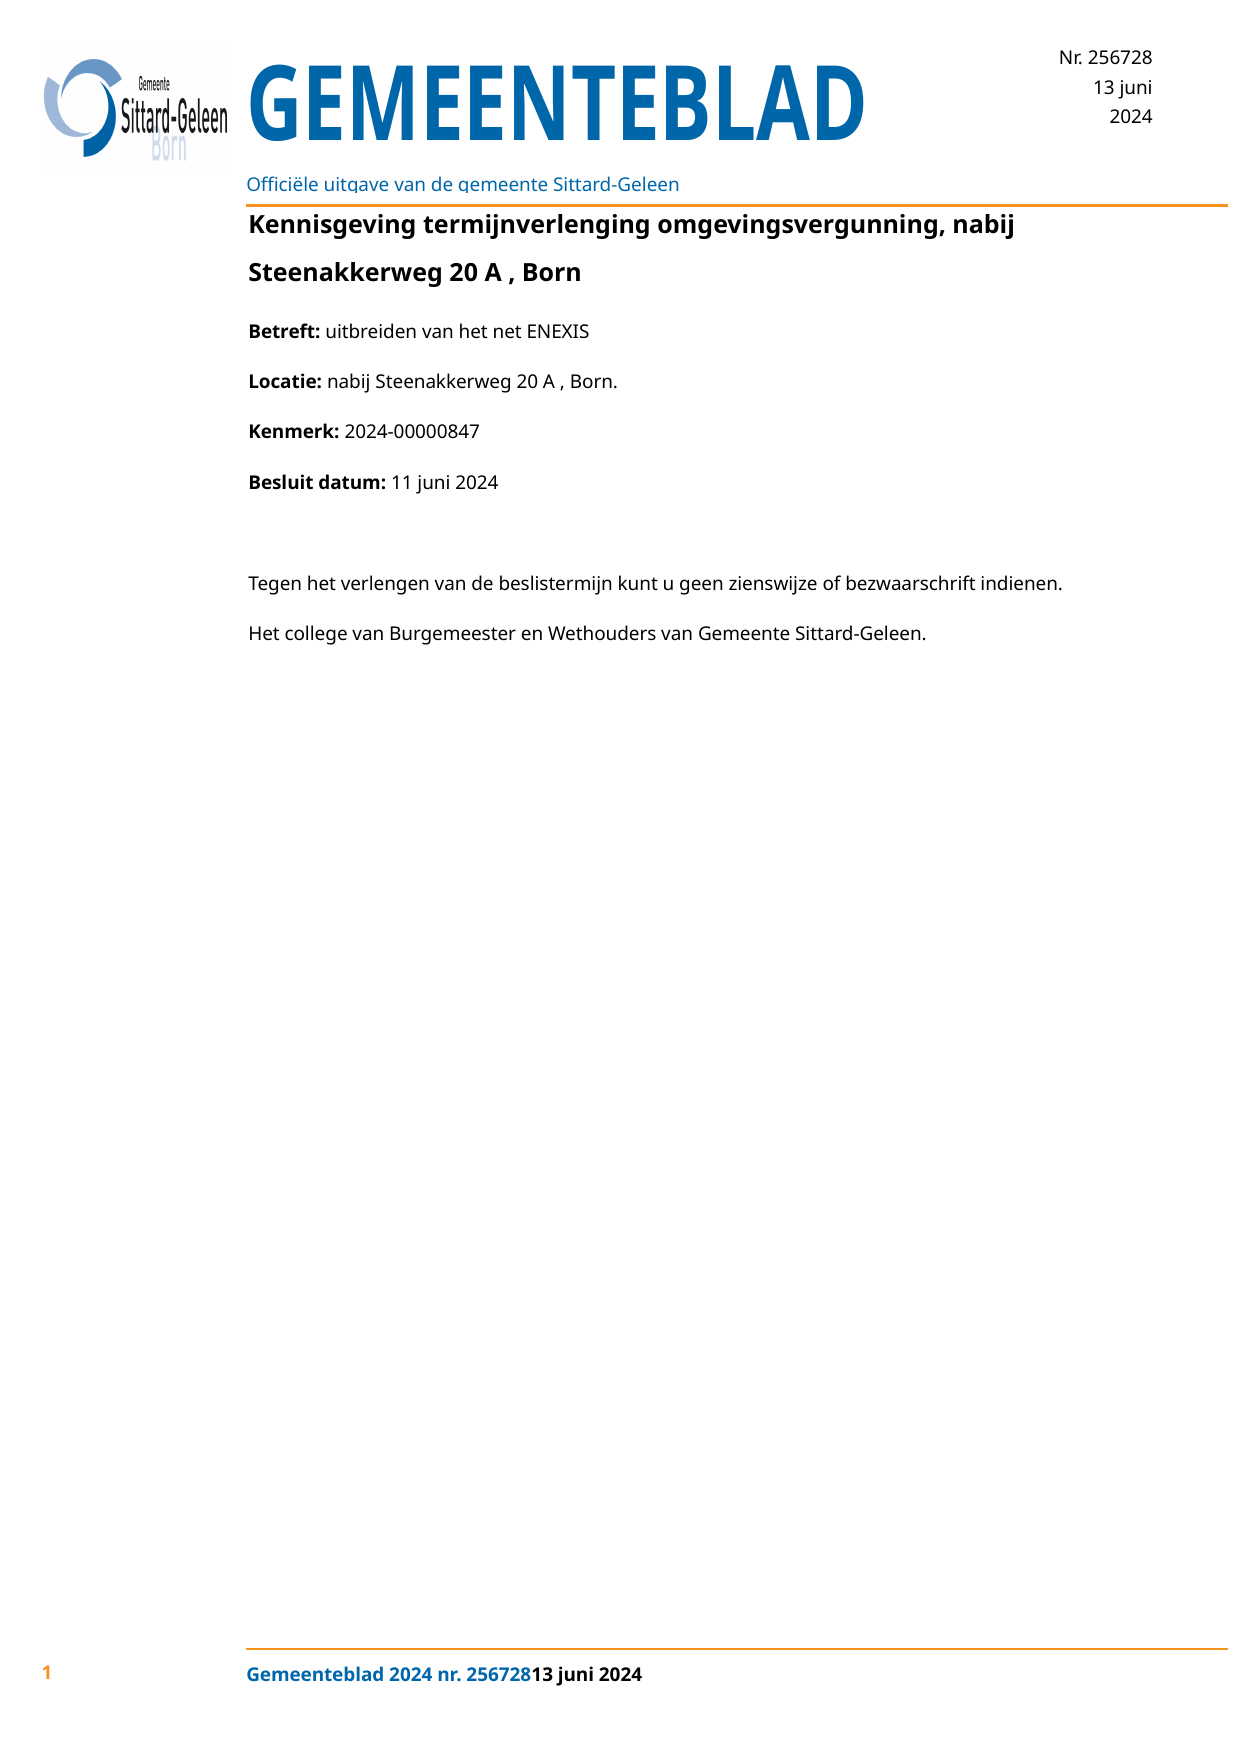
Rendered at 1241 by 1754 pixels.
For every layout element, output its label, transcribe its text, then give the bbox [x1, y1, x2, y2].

text Het college van Burgemeester en Wethouders van Gemeente Sittard-Geleen. [248, 620, 1152, 646]
text Locatie: nabij Steenakkerweg 20 A , Born. [248, 368, 1152, 394]
text Kennisgeving termijnverlenging omgevingsvergunning, nabij Steenakkerweg 20 A , Born [248, 207, 1152, 288]
picture [41, 47, 231, 172]
text Tegen het verlengen van de beslistermijn kunt u geen zienswijze of bezwaarschrift indienen. [248, 570, 1152, 596]
text Kenmerk: 2024-00000847 [248, 419, 1152, 444]
text Betreft: uitbreiden van het net ENEXIS [248, 318, 1152, 344]
text Besluit datum: 11 juni 2024 [248, 469, 1152, 495]
